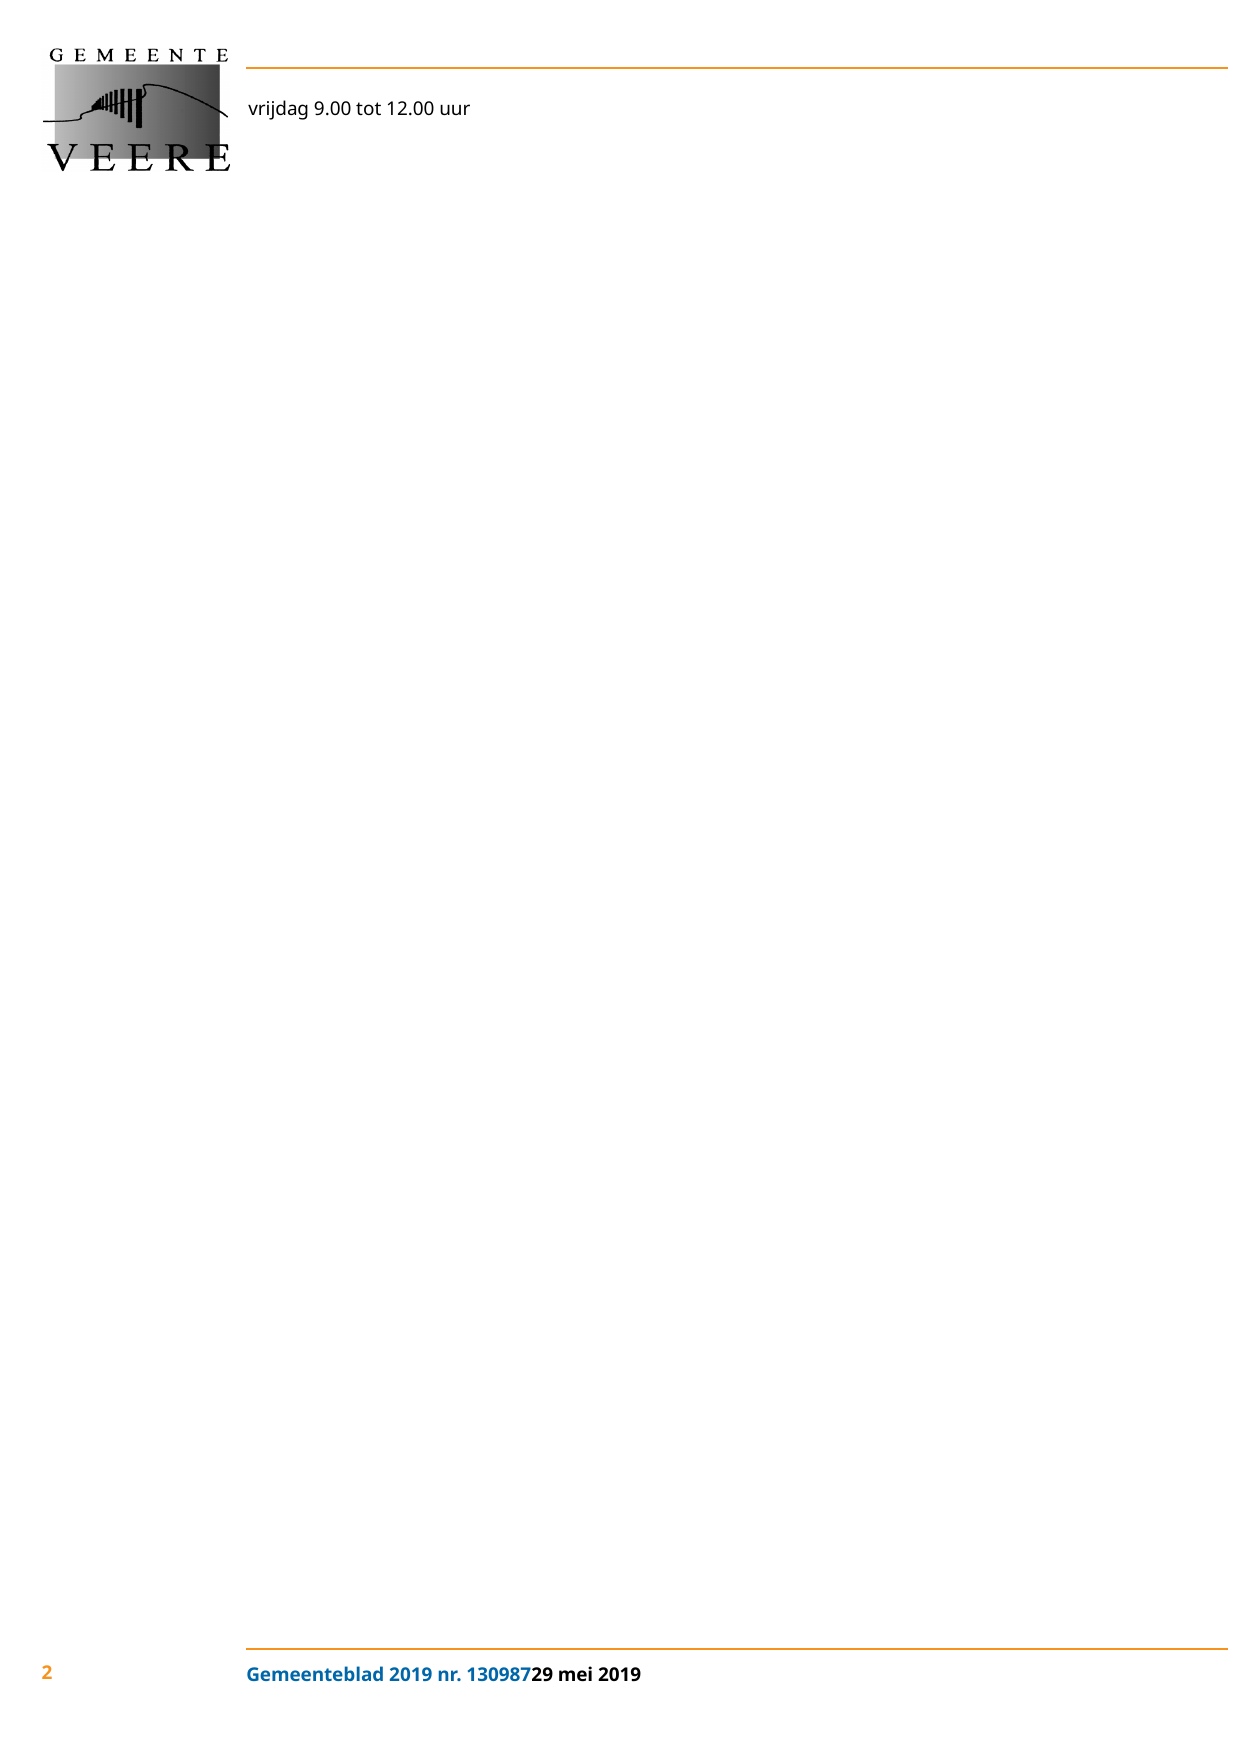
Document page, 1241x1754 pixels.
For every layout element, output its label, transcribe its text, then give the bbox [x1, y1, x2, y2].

text vrijdag 9.00 tot 12.00 uur [248, 95, 1152, 121]
picture [41, 47, 231, 172]
